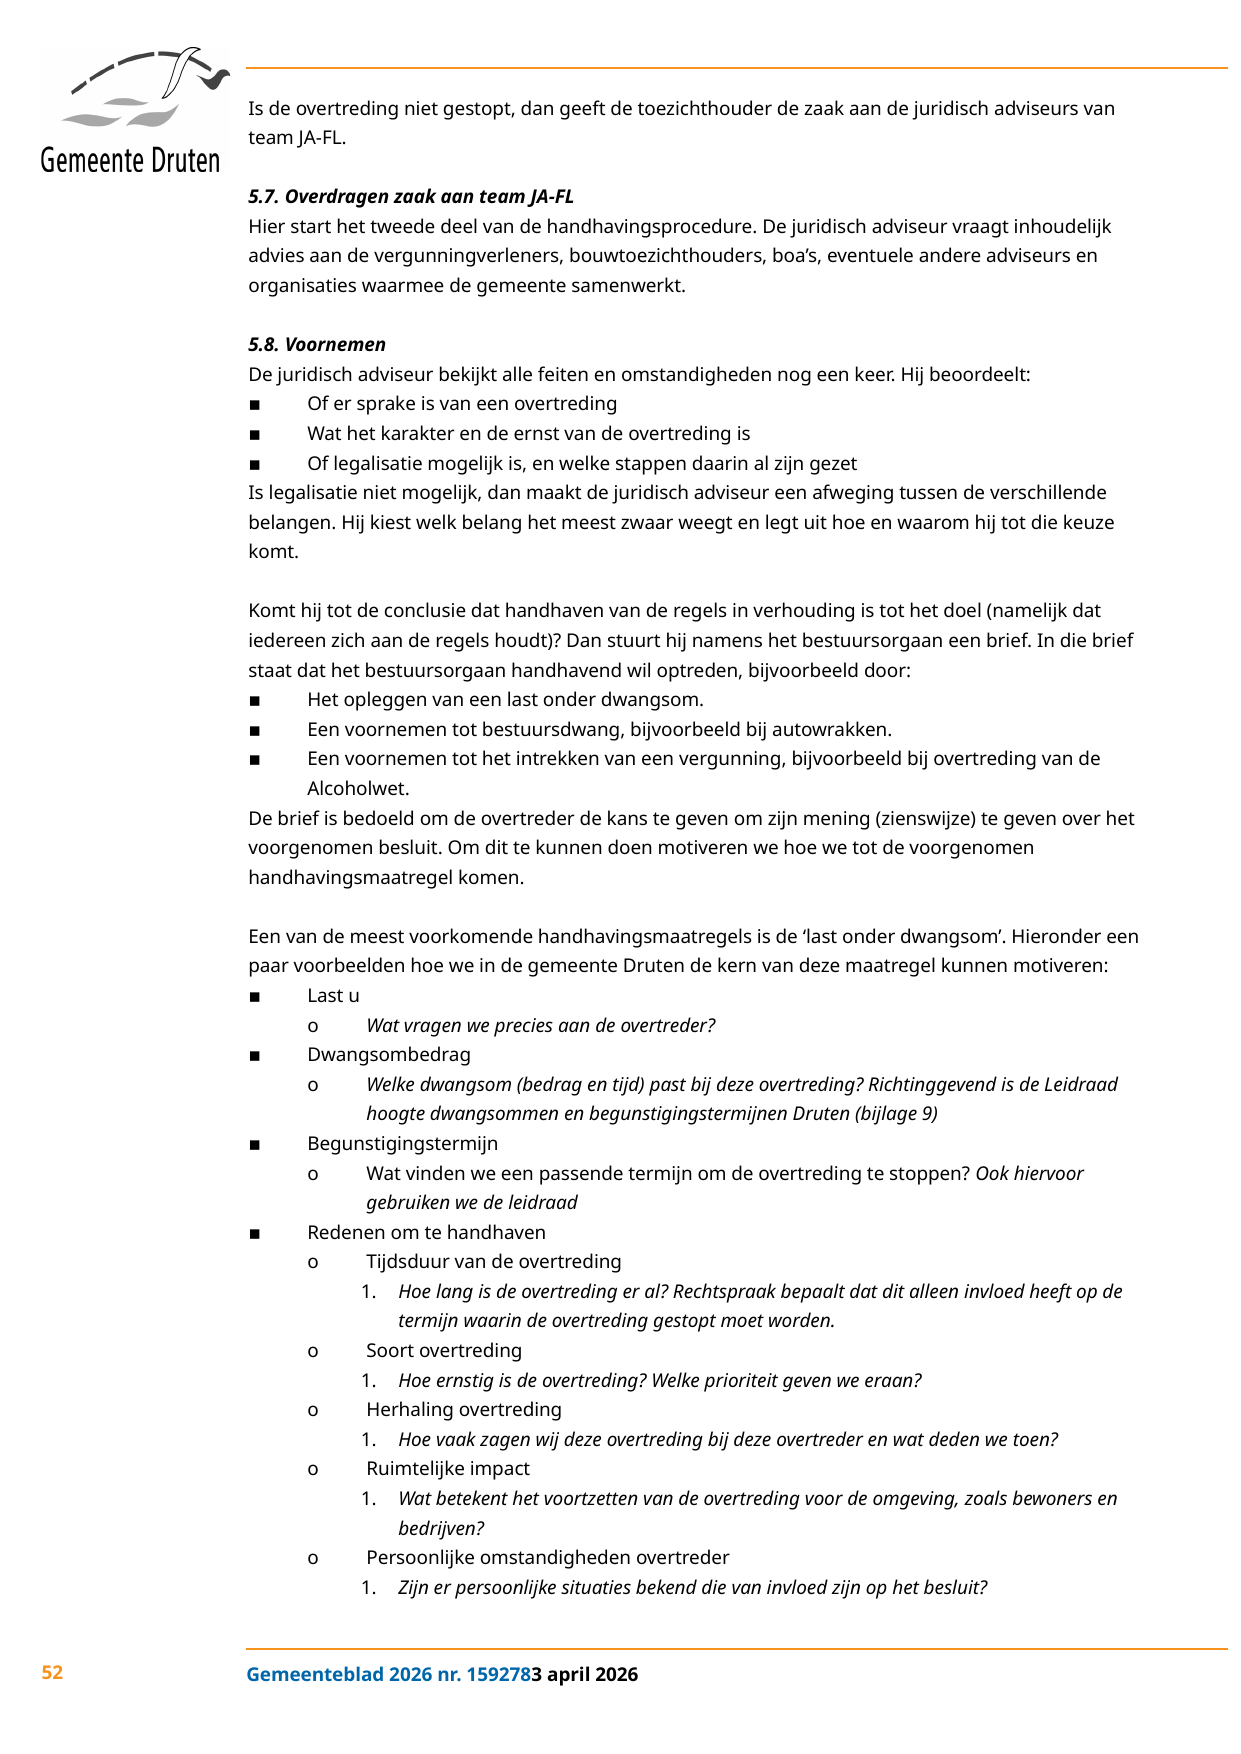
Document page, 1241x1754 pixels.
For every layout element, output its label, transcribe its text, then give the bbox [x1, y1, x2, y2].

list Begunstigingstermijn [248, 1130, 1152, 1156]
list Herhaling overtreding [307, 1396, 1152, 1422]
list Wat vinden we een passende termijn om de overtreding te stoppen? Ook hiervoor gebruiken we de leidraad [307, 1160, 1152, 1215]
list Wat betekent het voortzetten van de overtreding voor de omgeving, zoals bewoners en bedrijven? [361, 1485, 1152, 1541]
list Het opleggen van een last onder dwangsom. [248, 686, 1152, 712]
list Of er sprake is van een overtreding [248, 391, 1152, 416]
list Welke dwangsom (bedrag en tijd) past bij deze overtreding? Richtinggevend is de Leidraad hoogte dwangsommen en begunstigingstermijnen Druten (bijlage 9) [307, 1071, 1152, 1126]
list Of legalisatie mogelijk is, en welke stappen daarin al zijn gezet [248, 450, 1152, 476]
list Soort overtreding [307, 1337, 1152, 1363]
list Tijdsduur van de overtreding [307, 1248, 1152, 1274]
list Zijn er persoonlijke situaties bekend die van invloed zijn op het besluit? [361, 1574, 1152, 1600]
text Komt hij tot de conclusie dat handhaven van de regels in verhouding is tot het doel (namelijk dat iedereen zich aan de regels houdt)? Dan stuurt hij namens het bestuursorgaan een brief. In die brief staat dat het bestuursorgaan handhavend wil optreden, bijvoorbeeld door: [248, 598, 1152, 683]
text De juridisch adviseur bekijkt alle feiten en omstandigheden nog een keer. Hij beoordeelt: [248, 361, 1152, 387]
list Redenen om te handhaven [248, 1219, 1152, 1245]
list Wat het karakter en de ernst van de overtreding is [248, 420, 1152, 446]
text Is de overtreding niet gestopt, dan geeft de toezichthouder de zaak aan de juridisch adviseurs van team JA-FL. [248, 95, 1152, 150]
list Een voornemen tot bestuursdwang, bijvoorbeeld bij autowrakken. [248, 716, 1152, 742]
text 5.7. Overdragen zaak aan team JA-FL [248, 183, 1152, 209]
picture [41, 47, 231, 172]
list Dwangsombedrag [248, 1041, 1152, 1067]
list Persoonlijke omstandigheden overtreder [307, 1544, 1152, 1570]
text De brief is bedoeld om de overtreder de kans te geven om zijn mening (zienswijze) te geven over het voorgenomen besluit. Om dit te kunnen doen motiveren we hoe we tot de voorgenomen handhavingsmaatregel komen. [248, 805, 1152, 890]
text Is legalisatie niet mogelijk, dan maakt de juridisch adviseur een afweging tussen de verschillende belangen. Hij kiest welk belang het meest zwaar weegt en legt uit hoe en waarom hij tot die keuze komt. [248, 479, 1152, 564]
text Hier start het tweede deel van de handhavingsprocedure. De juridisch adviseur vraagt inhoudelijk advies aan de vergunningverleners, bouwtoezichthouders, boa’s, eventuele andere adviseurs en organisaties waarmee de gemeente samenwerkt. [248, 213, 1152, 298]
list Een voornemen tot het intrekken van een vergunning, bijvoorbeeld bij overtreding van de Alcoholwet. [248, 746, 1152, 801]
list Hoe ernstig is de overtreding? Welke prioriteit geven we eraan? [361, 1367, 1152, 1393]
list Hoe lang is de overtreding er al? Rechtspraak bepaalt dat dit alleen invloed heeft op de termijn waarin de overtreding gestopt moet worden. [361, 1278, 1152, 1333]
list Hoe vaak zagen wij deze overtreding bij deze overtreder en wat deden we toen? [361, 1426, 1152, 1452]
list Last u [248, 982, 1152, 1008]
text Een van de meest voorkomende handhavingsmaatregels is de ‘last onder dwangsom’. Hieronder een paar voorbeelden hoe we in de gemeente Druten de kern van deze maatregel kunnen motiveren: [248, 923, 1152, 978]
list Ruimtelijke impact [307, 1456, 1152, 1481]
list Wat vragen we precies aan de overtreder? [307, 1012, 1152, 1038]
text 5.8. Voornemen [248, 331, 1152, 357]
